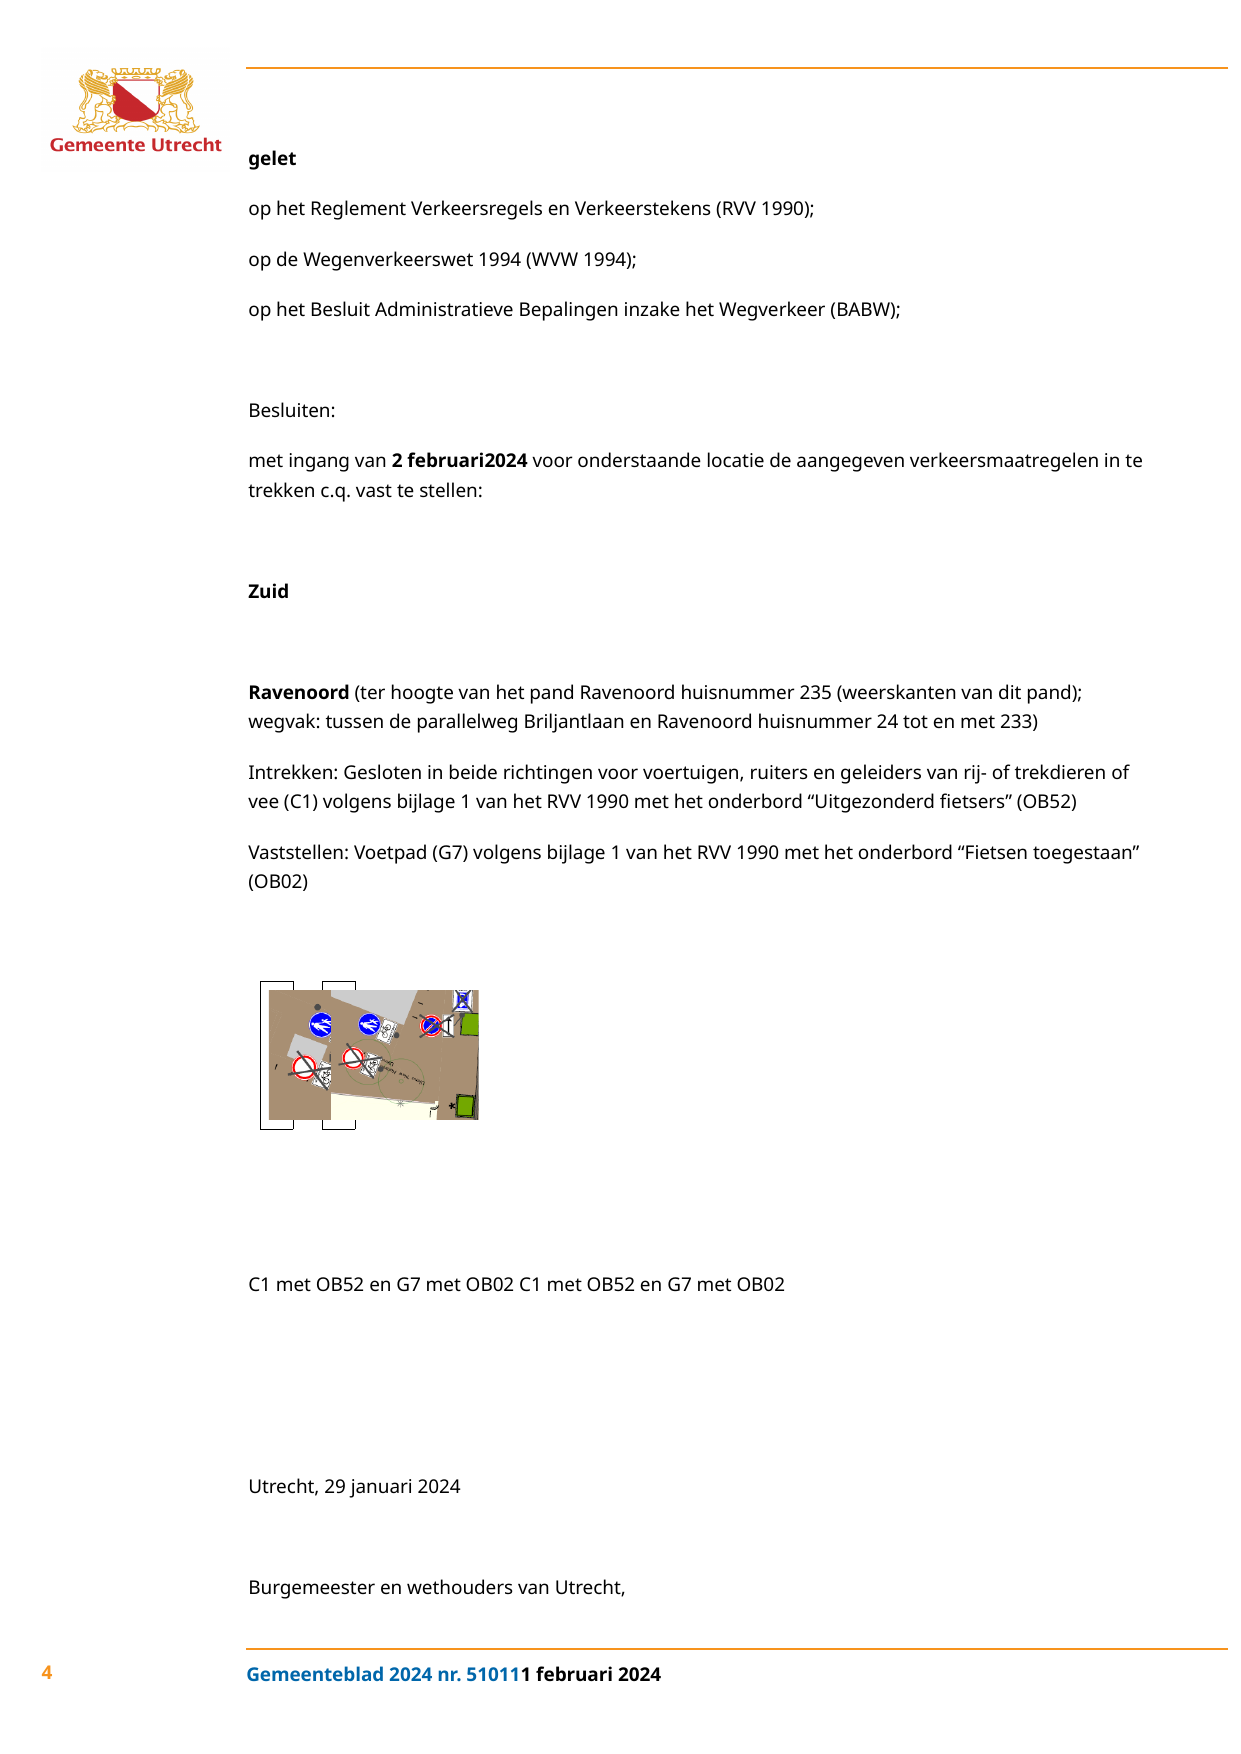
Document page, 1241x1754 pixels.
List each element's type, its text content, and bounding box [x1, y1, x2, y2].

text Vaststellen: Voetpad (G7) volgens bijlage 1 van het RVV 1990 met het onderbord “Fietsen toegestaan” (OB02) [248, 839, 1152, 894]
text Zuid [248, 578, 1152, 604]
text Burgemeester en wethouders van Utrecht, [248, 1574, 1152, 1600]
text Intrekken: Gesloten in beide richtingen voor voertuigen, ruiters en geleiders van rij- of trekdieren of vee (C1) volgens bijlage 1 van het RVV 1990 met het onderbord “Uitgezonderd fietsers” (OB52) [248, 759, 1152, 814]
text Ravenoord (ter hoogte van het pand Ravenoord huisnummer 235 (weerskanten van dit pand); wegvak: tussen de parallelweg Briljantlaan en Ravenoord huisnummer 24 tot en met 233) [248, 679, 1152, 734]
picture [41, 47, 231, 172]
text met ingang van 2 februari2024 voor onderstaande locatie de aangegeven verkeersmaatregelen in te trekken c.q. vast te stellen: [248, 448, 1152, 503]
text C1 met OB52 en G7 met OB02 C1 met OB52 en G7 met OB02 [248, 1272, 1152, 1297]
text op het Besluit Administratieve Bepalingen inzake het Wegverkeer (BABW); [248, 296, 1152, 322]
text op het Reglement Verkeersregels en Verkeerstekens (RVV 1990); [248, 196, 1152, 221]
text gelet [248, 145, 1152, 171]
picture [268, 990, 479, 1120]
text Utrecht, 29 januari 2024 [248, 1473, 1152, 1499]
text Besluiten: [248, 397, 1152, 423]
text op de Wegenverkeerswet 1994 (WVW 1994); [248, 246, 1152, 272]
